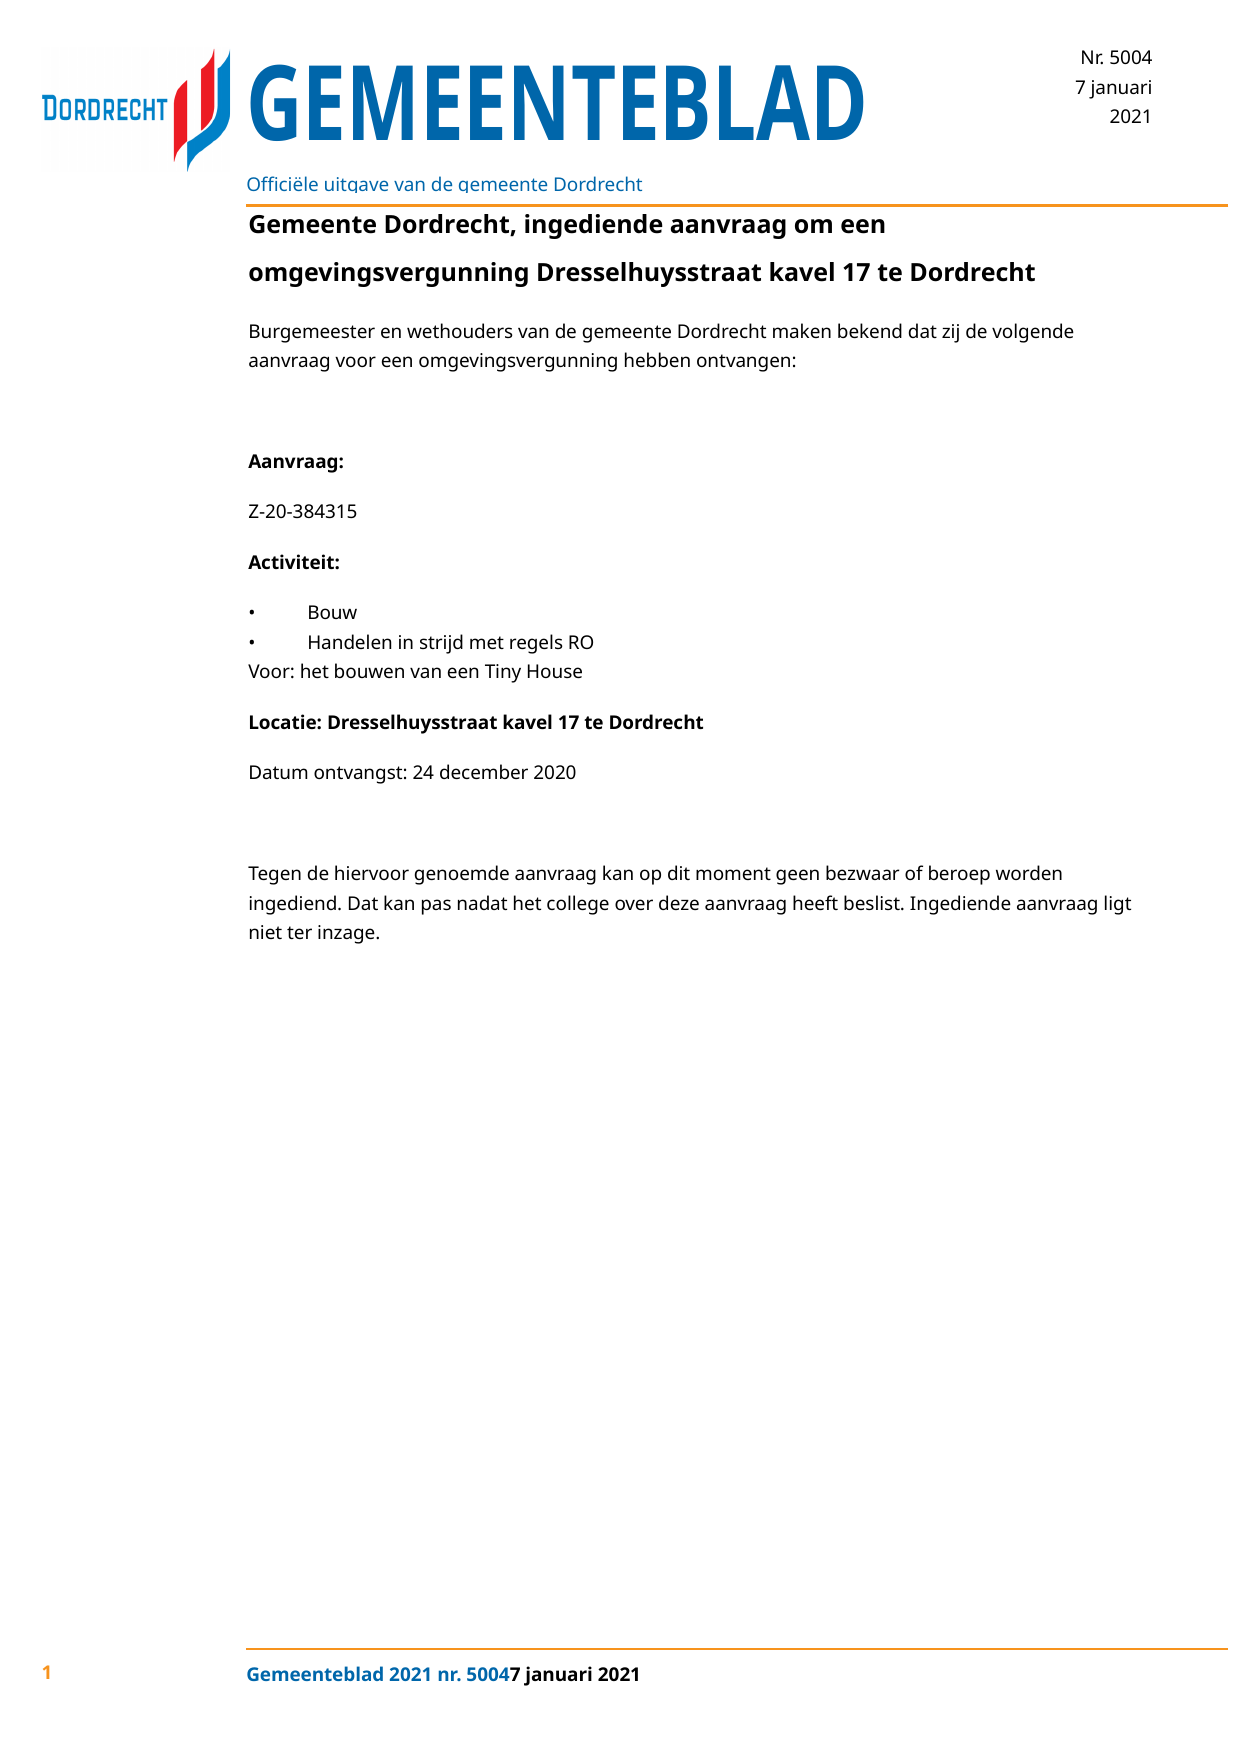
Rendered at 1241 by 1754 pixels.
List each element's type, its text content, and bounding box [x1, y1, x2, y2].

text Activiteit: [248, 549, 1152, 575]
text Z-20-384315 [248, 499, 1152, 524]
picture [41, 47, 231, 172]
text Aanvraag: [248, 448, 1152, 474]
list Handelen in strijd met regels RO [248, 629, 1152, 655]
text Locatie: Dresselhuysstraat kavel 17 te Dordrecht [248, 709, 1152, 735]
text Tegen de hiervoor genoemde aanvraag kan op dit moment geen bezwaar of beroep worden ingediend. Dat kan pas nadat het college over deze aanvraag heeft beslist. Ingediende aanvraag ligt niet ter inzage. [248, 860, 1152, 945]
text Burgemeester en wethouders van de gemeente Dordrecht maken bekend dat zij de volgende aanvraag voor een omgevingsvergunning hebben ontvangen: [248, 318, 1152, 373]
list Bouw [248, 599, 1152, 625]
text Gemeente Dordrecht, ingediende aanvraag om een omgevingsvergunning Dresselhuysstraat kavel 17 te Dordrecht [248, 207, 1152, 288]
text Datum ontvangst: 24 december 2020 [248, 759, 1152, 785]
text Voor: het bouwen van een Tiny House [248, 659, 1152, 684]
